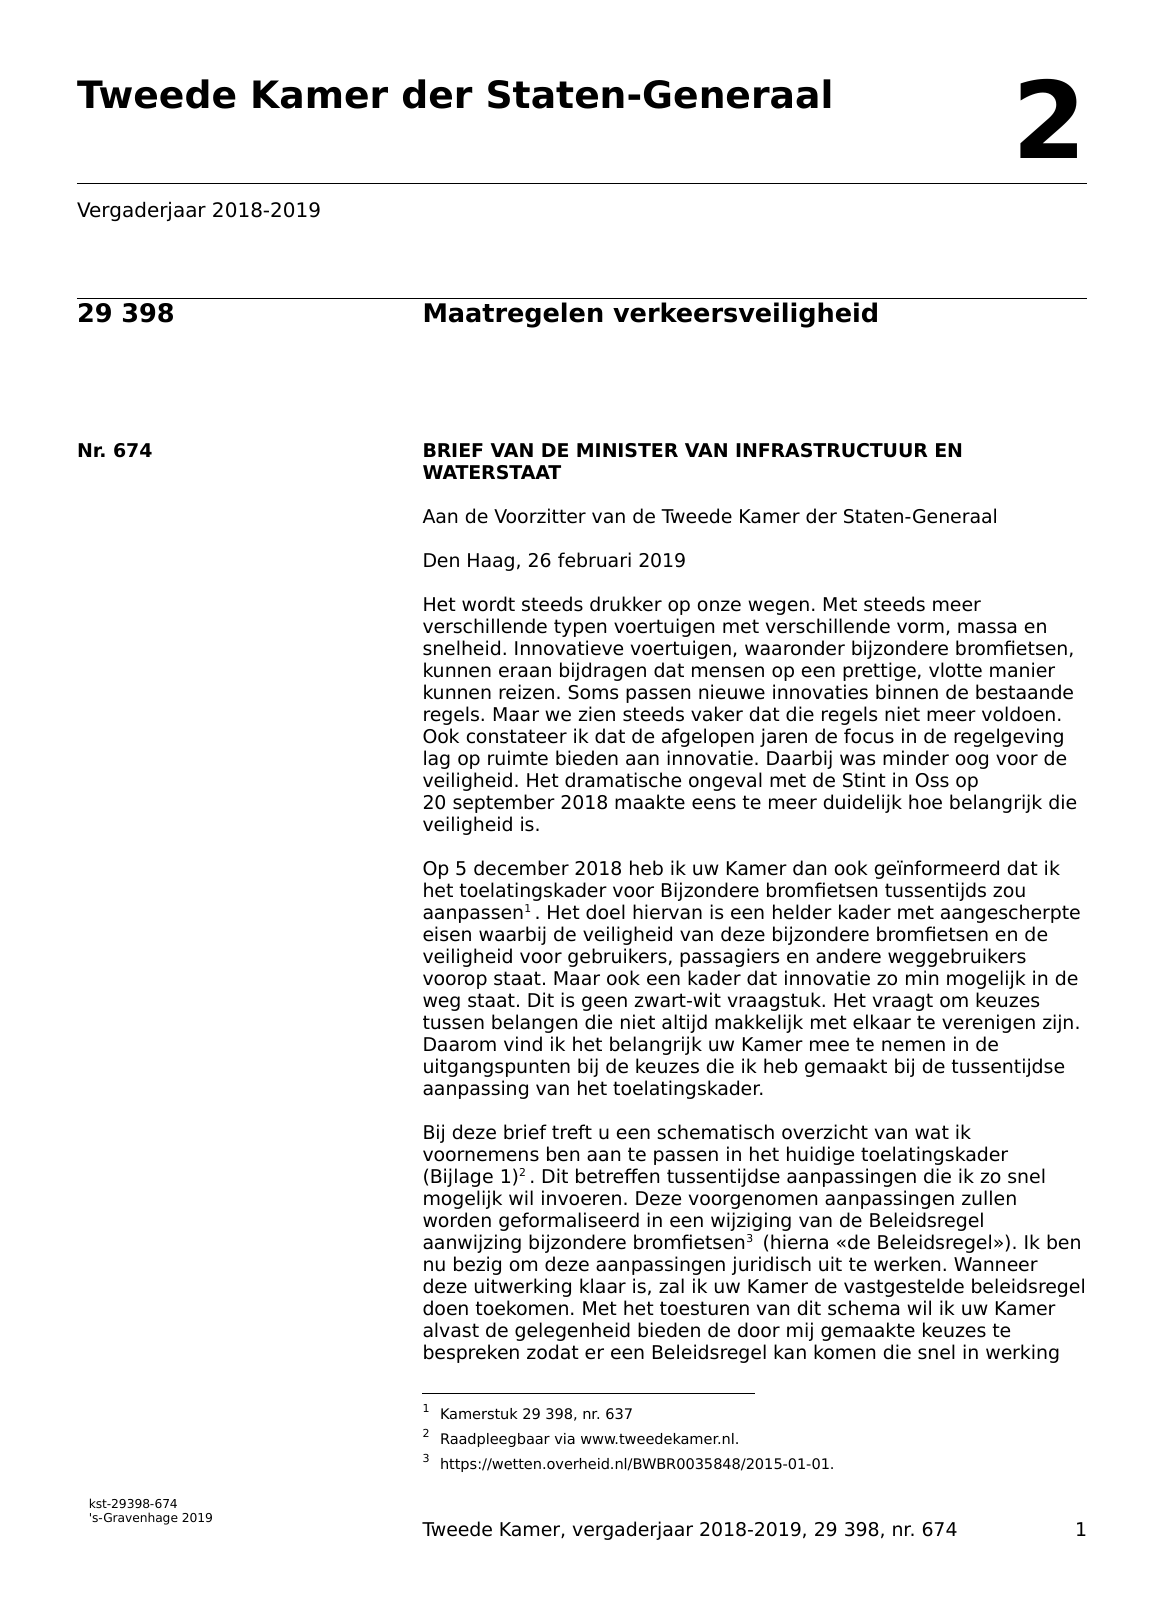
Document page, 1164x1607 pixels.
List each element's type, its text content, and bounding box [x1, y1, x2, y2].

text https://wetten.overheid.nl/BWBR0035848/2015-01-01. [422, 1452, 1087, 1474]
text kst-29398-674 [88, 1497, 323, 1511]
text Aan de Voorzitter van de Tweede Kamer der Staten-Generaal [422, 506, 1087, 528]
subtitle 29 398 Maatregelen verkeersveiligheid [77, 299, 1087, 329]
table_cell Vergaderjaar 2018-2019 [77, 184, 1087, 298]
text Raadpleegbaar via www.tweedekamer.nl. [422, 1427, 1087, 1449]
text 's-Gravenhage 2019 [88, 1511, 323, 1525]
text Het wordt steeds drukker op onze wegen. Met steeds meer verschillende typen voertuigen met verschillende vorm, massa en snelheid. Innovatieve voertuigen, waaronder bijzondere bromfietsen, kunnen eraan bijdragen dat mensen op een prettige, vlotte manier kunnen reizen. Soms passen nieuwe innovaties binnen de bestaande regels. Maar we zien steeds vaker dat die regels niet meer voldoen. Ook constateer ik dat de afgelopen jaren de focus in de regelgeving lag op ruimte bieden aan innovatie. Daarbij was minder oog voor de veiligheid. Het dramatische ongeval met de Stint in Oss op 20 september 2018 maakte eens te meer duidelijk hoe belangrijk die veiligheid is. [422, 594, 1087, 836]
table_header Tweede Kamer der Staten-Generaal [77, 59, 886, 183]
text Kamerstuk 29 398, nr. 637 [422, 1402, 1087, 1424]
text Bij deze brief treft u een schematisch overzicht van wat ik voornemens ben aan te passen in het huidige toelatingskader (Bijlage 1). Dit betreffen tussentijdse aanpassingen die ik zo snel mogelijk wil invoeren. Deze voorgenomen aanpassingen zullen worden geformaliseerd in een wijziging van de Beleidsregel aanwijzing bijzondere bromfietsen (hierna «de Beleidsregel»). Ik ben nu bezig om deze aanpassingen juridisch uit te werken. Wanneer deze uitwerking klaar is, zal ik uw Kamer de vastgestelde beleidsregel doen toekomen. Met het toesturen van dit schema wil ik uw Kamer alvast de gelegenheid bieden de door mij gemaakte keuzes te bespreken zodat er een Beleidsregel kan komen die snel in werking [422, 1122, 1087, 1364]
table_header 2 [886, 59, 1087, 183]
text Den Haag, 26 februari 2019 [422, 550, 1087, 572]
text Op 5 december 2018 heb ik uw Kamer dan ook geïnformeerd dat ik het toelatingskader voor Bijzondere bromfietsen tussentijds zou aanpassen. Het doel hiervan is een helder kader met aangescherpte eisen waarbij de veiligheid van deze bijzondere bromfietsen en de veiligheid voor gebruikers, passagiers en andere weggebruikers voorop staat. Maar ook een kader dat innovatie zo min mogelijk in de weg staat. Dit is geen zwart-wit vraagstuk. Het vraagt om keuzes tussen belangen die niet altijd makkelijk met elkaar te verenigen zijn. Daarom vind ik het belangrijk uw Kamer mee te nemen in de uitgangspunten bij de keuzes die ik heb gemaakt bij de tussentijdse aanpassing van het toelatingskader. [422, 858, 1087, 1100]
subtitle Nr. 674 BRIEF VAN DE MINISTER VAN INFRASTRUCTUUR EN WATERSTAAT [77, 440, 1087, 484]
